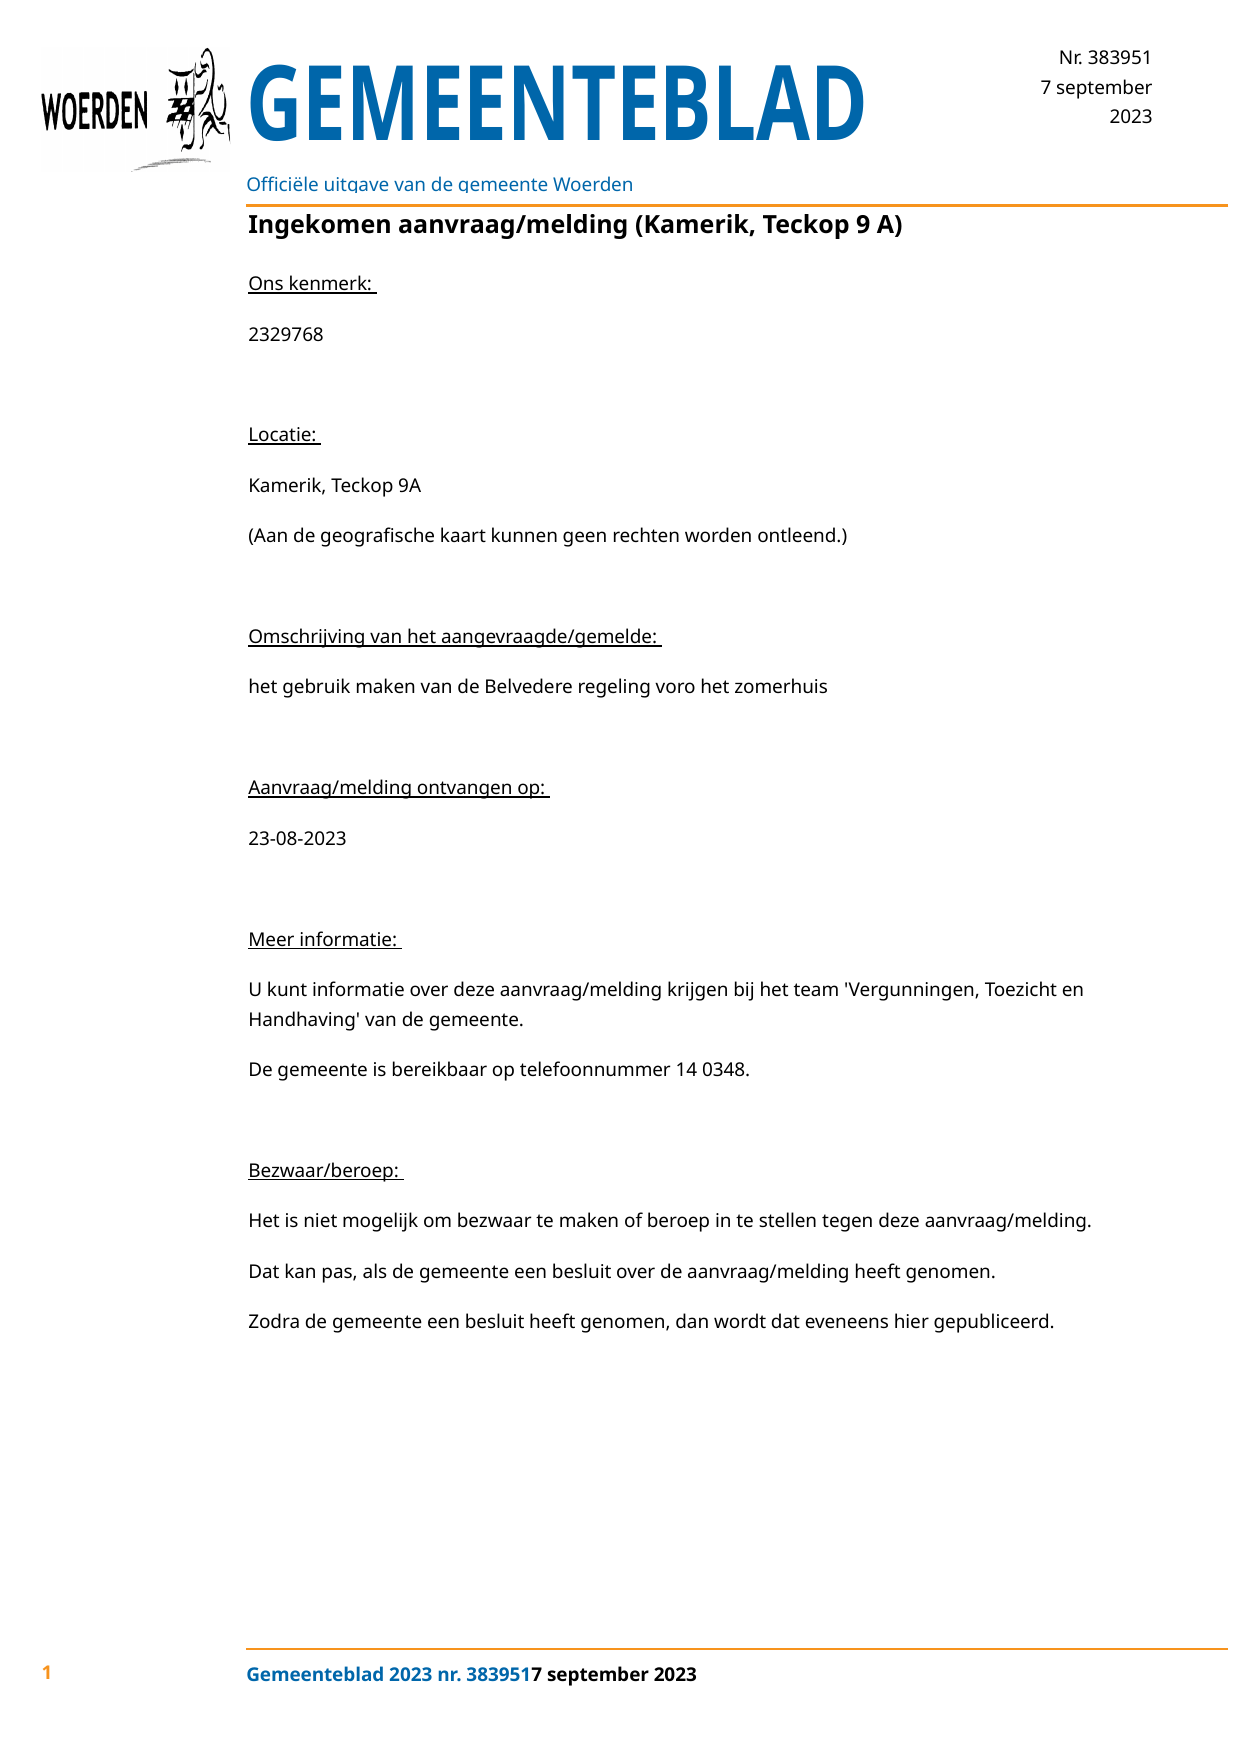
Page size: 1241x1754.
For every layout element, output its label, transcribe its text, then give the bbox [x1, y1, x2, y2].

text Zodra de gemeente een besluit heeft genomen, dan wordt dat eveneens hier gepubliceerd. [248, 1308, 1152, 1334]
text Ingekomen aanvraag/melding (Kamerik, Teckop 9 A) [248, 207, 1152, 241]
text U kunt informatie over deze aanvraag/melding krijgen bij het team 'Vergunningen, Toezicht en Handhaving' van de gemeente. [248, 976, 1152, 1031]
text 23-08-2023 [248, 825, 1152, 851]
text Aanvraag/melding ontvangen op: [248, 774, 1152, 800]
text Het is niet mogelijk om bezwaar te maken of beroep in te stellen tegen deze aanvraag/melding. [248, 1207, 1152, 1233]
text het gebruik maken van de Belvedere regeling voro het zomerhuis [248, 674, 1152, 699]
text Locatie: [248, 422, 1152, 447]
text Omschrijving van het aangevraagde/gemelde: [248, 623, 1152, 649]
text Ons kenmerk: [248, 270, 1152, 296]
text Bezwaar/beroep: [248, 1157, 1152, 1183]
text De gemeente is bereikbaar op telefoonnummer 14 0348. [248, 1056, 1152, 1082]
text Kamerik, Teckop 9A [248, 472, 1152, 498]
picture [41, 47, 231, 172]
text Dat kan pas, als de gemeente een besluit over de aanvraag/melding heeft genomen. [248, 1258, 1152, 1283]
text 2329768 [248, 321, 1152, 346]
text Meer informatie: [248, 926, 1152, 951]
text (Aan de geografische kaart kunnen geen rechten worden ontleend.) [248, 522, 1152, 548]
